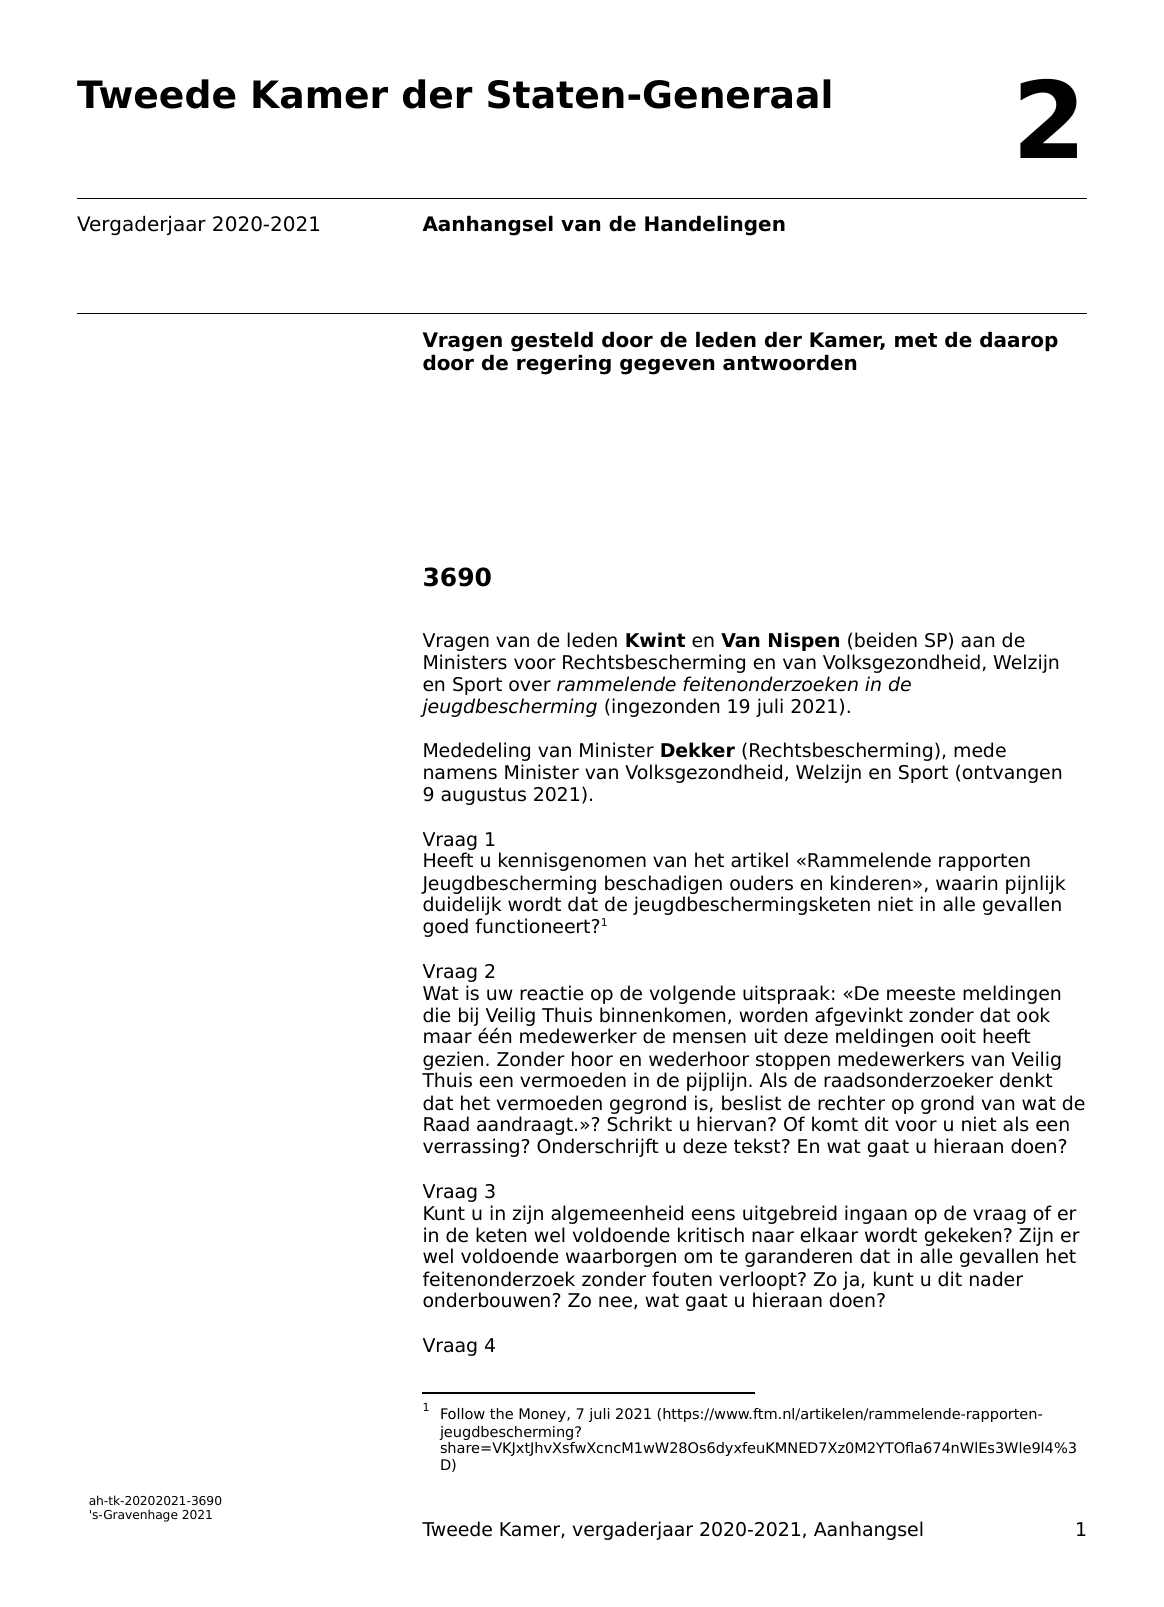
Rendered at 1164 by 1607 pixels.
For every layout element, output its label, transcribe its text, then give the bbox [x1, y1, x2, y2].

table_cell Vragen gesteld door de leden der Kamer, met de daarop door de regering gegeven antwoorden [422, 314, 1087, 375]
text Kunt u in zijn algemeenheid eens uitgebreid ingaan op de vraag of er in de keten wel voldoende kritisch naar elkaar wordt gekeken? Zijn er wel voldoende waarborgen om te garanderen dat in alle gevallen het feitenonderzoek zonder fouten verloopt? Zo ja, kunt u dit nader onderbouwen? Zo nee, wat gaat u hieraan doen? [422, 1202, 1087, 1312]
text Heeft u kennisgenomen van het artikel «Rammelende rapporten Jeugdbescherming beschadigen ouders en kinderen», waarin pijnlijk duidelijk wordt dat de jeugdbeschermingsketen niet in alle gevallen goed functioneert? [422, 850, 1087, 938]
text Follow the Money, 7 juli 2021 (https://www.ftm.nl/artikelen/rammelende-rapporten-jeugdbescherming?share=VKJxtJhvXsfwXcncM1wW28Os6dyxfeuKMNED7Xz0M2YTOfla674nWlEs3Wle9l4%3D) [422, 1402, 1087, 1474]
text 's-Gravenhage 2021 [88, 1508, 323, 1522]
text Vraag 1 [422, 828, 1087, 850]
text Vragen van de leden Kwint en Van Nispen (beiden SP) aan de Ministers voor Rechtsbescherming en van Volksgezondheid, Welzijn en Sport over rammelende feitenonderzoeken in de jeugdbescherming (ingezonden 19 juli 2021). [422, 630, 1087, 718]
text Vraag 4 [422, 1334, 1087, 1357]
text Mededeling van Minister Dekker (Rechtsbescherming), mede namens Minister van Volksgezondheid, Welzijn en Sport (ontvangen 9 augustus 2021). [422, 740, 1087, 806]
text Wat is uw reactie op de volgende uitspraak: «De meeste meldingen die bij Veilig Thuis binnenkomen, worden afgevinkt zonder dat ook maar één medewerker de mensen uit deze meldingen ooit heeft gezien. Zonder hoor en wederhoor stoppen medewerkers van Veilig Thuis een vermoeden in de pijplijn. Als de raadsonderzoeker denkt dat het vermoeden gegrond is, beslist de rechter op grond van wat de Raad aandraagt.»? Schrikt u hiervan? Of komt dit voor u niet als een verrassing? Onderschrijft u deze tekst? En wat gaat u hieraan doen? [422, 982, 1087, 1158]
table_header Tweede Kamer der Staten-Generaal [77, 59, 886, 198]
text ah-tk-20202021-3690 [88, 1494, 323, 1508]
text Vraag 2 [422, 961, 1087, 982]
table_cell Vergaderjaar 2020-2021 [77, 199, 422, 313]
text 3690 [422, 563, 1087, 592]
table_header 2 [886, 59, 1087, 198]
text Vraag 3 [422, 1181, 1087, 1202]
table_cell [77, 314, 422, 375]
table_cell Aanhangsel van de Handelingen [422, 199, 1087, 313]
